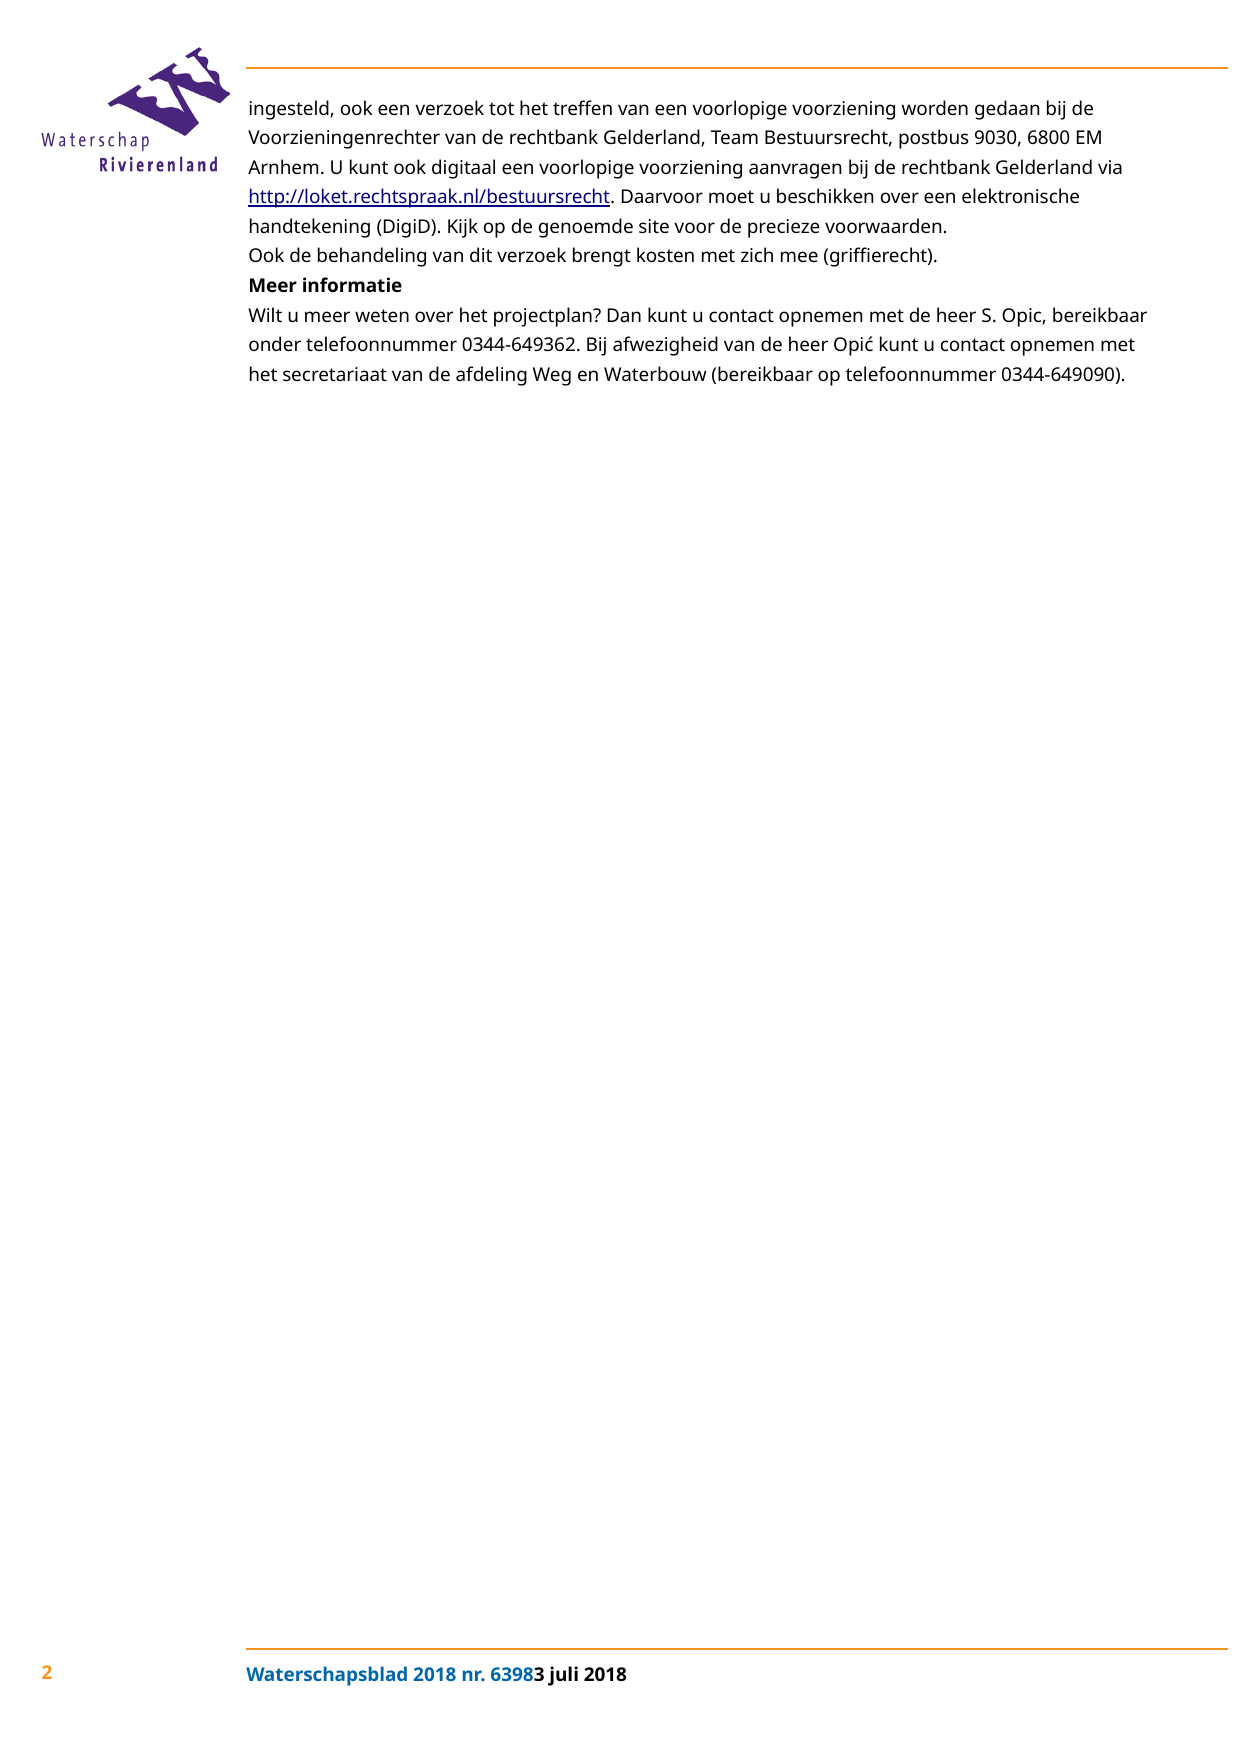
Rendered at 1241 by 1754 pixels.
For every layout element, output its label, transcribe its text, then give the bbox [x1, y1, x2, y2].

text Ook de behandeling van dit verzoek brengt kosten met zich mee (griffierecht). [248, 243, 1152, 268]
text Meer informatie [248, 272, 1152, 298]
picture [41, 47, 231, 172]
text Wilt u meer weten over het projectplan? Dan kunt u contact opnemen met de heer S. Opic, bereikbaar onder telefoonnummer 0344-649362. Bij afwezigheid van de heer Opić kunt u contact opnemen met het secretariaat van de afdeling Weg en Waterbouw (bereikbaar op telefoonnummer 0344-649090). [248, 302, 1152, 387]
text ingesteld, ook een verzoek tot het treffen van een voorlopige voorziening worden gedaan bij de Voorzieningenrechter van de rechtbank Gelderland, Team Bestuursrecht, postbus 9030, 6800 EM Arnhem. U kunt ook digitaal een voorlopige voorziening aanvragen bij de rechtbank Gelderland via http://loket.rechtspraak.nl/bestuursrecht. Daarvoor moet u beschikken over een elektronische handtekening (DigiD). Kijk op de genoemde site voor de precieze voorwaarden. [248, 95, 1152, 239]
